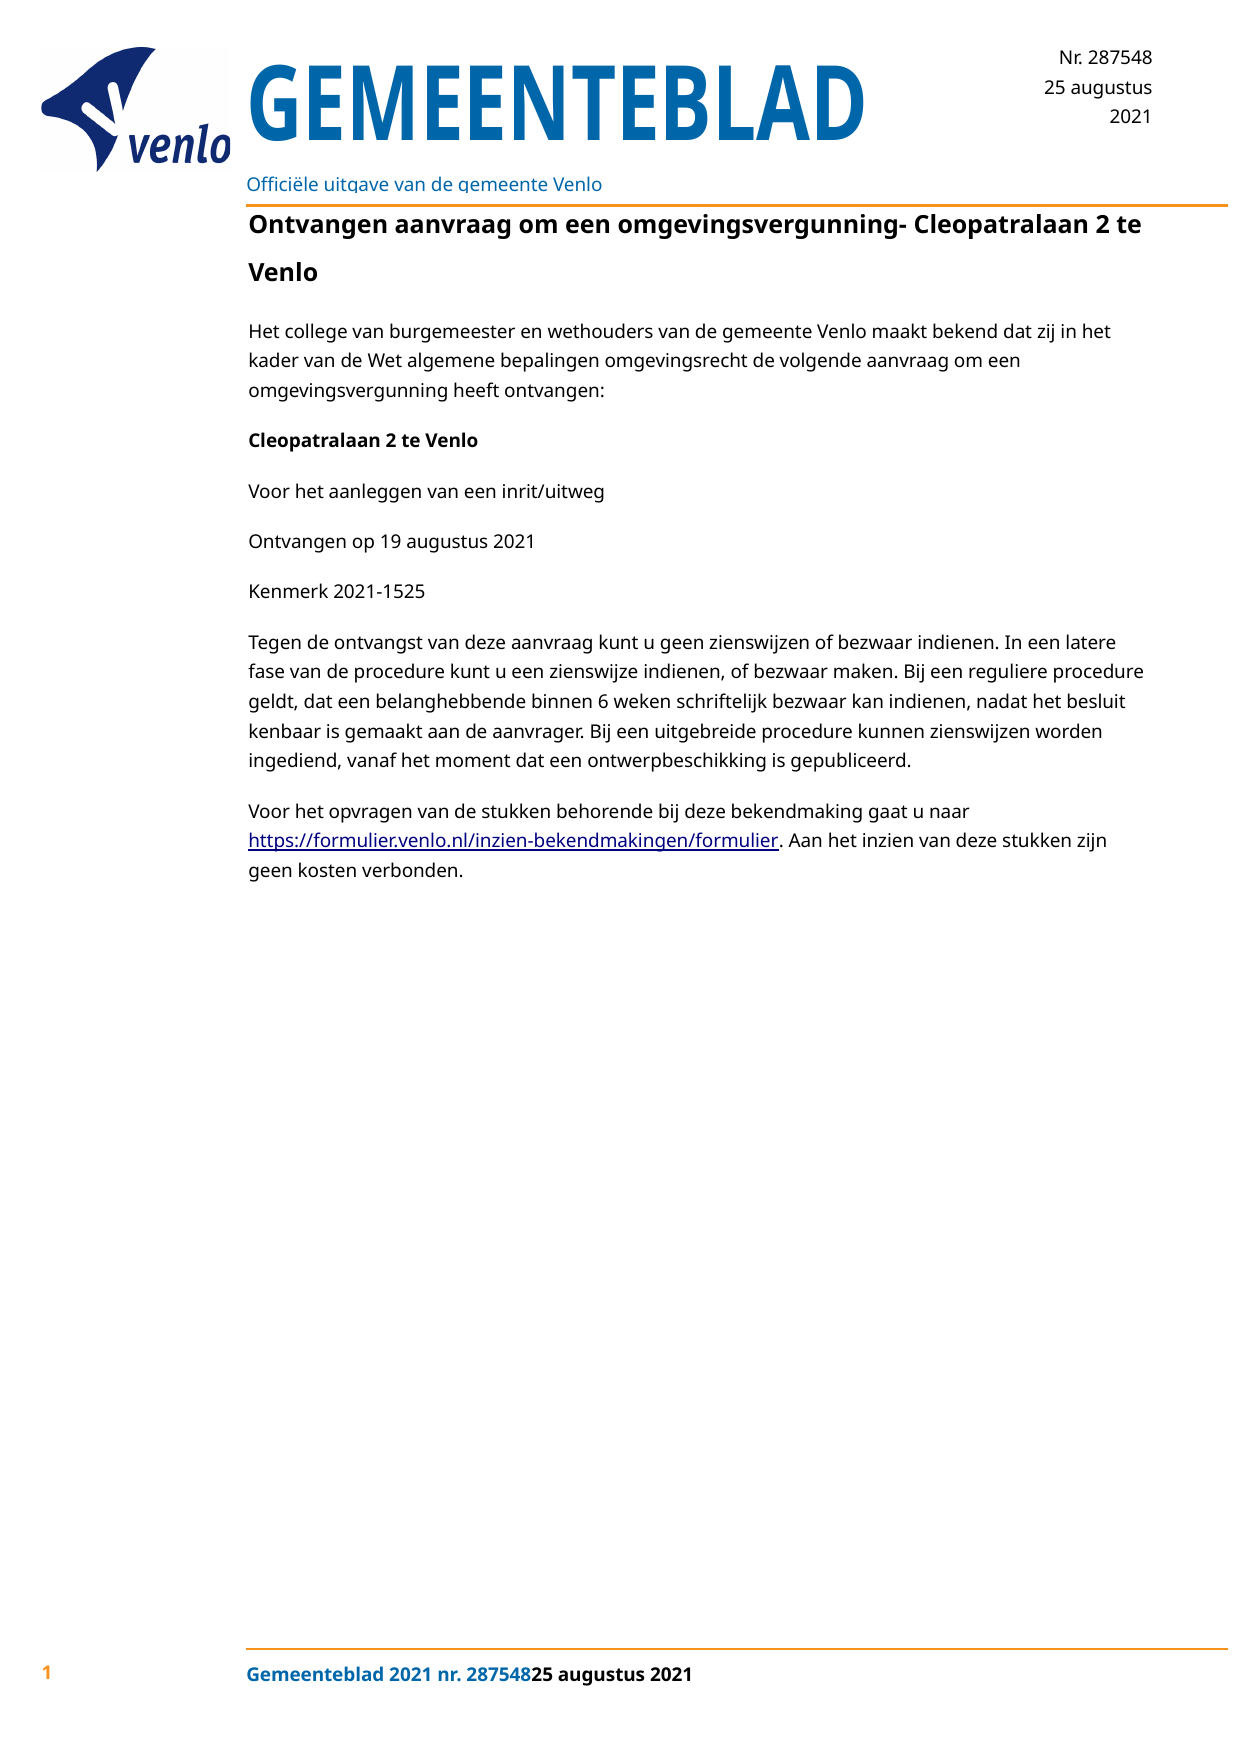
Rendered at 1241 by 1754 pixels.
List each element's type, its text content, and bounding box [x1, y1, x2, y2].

text Ontvangen op 19 augustus 2021 [248, 528, 1152, 554]
text Cleopatralaan 2 te Venlo [248, 427, 1152, 453]
text Ontvangen aanvraag om een omgevingsvergunning- Cleopatralaan 2 te Venlo [248, 207, 1152, 288]
text Tegen de ontvangst van deze aanvraag kunt u geen zienswijzen of bezwaar indienen. In een latere fase van de procedure kunt u een zienswijze indienen, of bezwaar maken. Bij een reguliere procedure geldt, dat een belanghebbende binnen 6 weken schriftelijk bezwaar kan indienen, nadat het besluit kenbaar is gemaakt aan de aanvrager. Bij een uitgebreide procedure kunnen zienswijzen worden ingediend, vanaf het moment dat een ontwerpbeschikking is gepubliceerd. [248, 629, 1152, 773]
text Voor het aanleggen van een inrit/uitweg [248, 478, 1152, 504]
text Voor het opvragen van de stukken behorende bij deze bekendmaking gaat u naar https://formulier.venlo.nl/inzien-bekendmakingen/formulier. Aan het inzien van deze stukken zijn geen kosten verbonden. [248, 798, 1152, 883]
text Het college van burgemeester en wethouders van de gemeente Venlo maakt bekend dat zij in het kader van de Wet algemene bepalingen omgevingsrecht de volgende aanvraag om een omgevingsvergunning heeft ontvangen: [248, 318, 1152, 403]
picture [41, 47, 231, 172]
text Kenmerk 2021-1525 [248, 579, 1152, 604]
